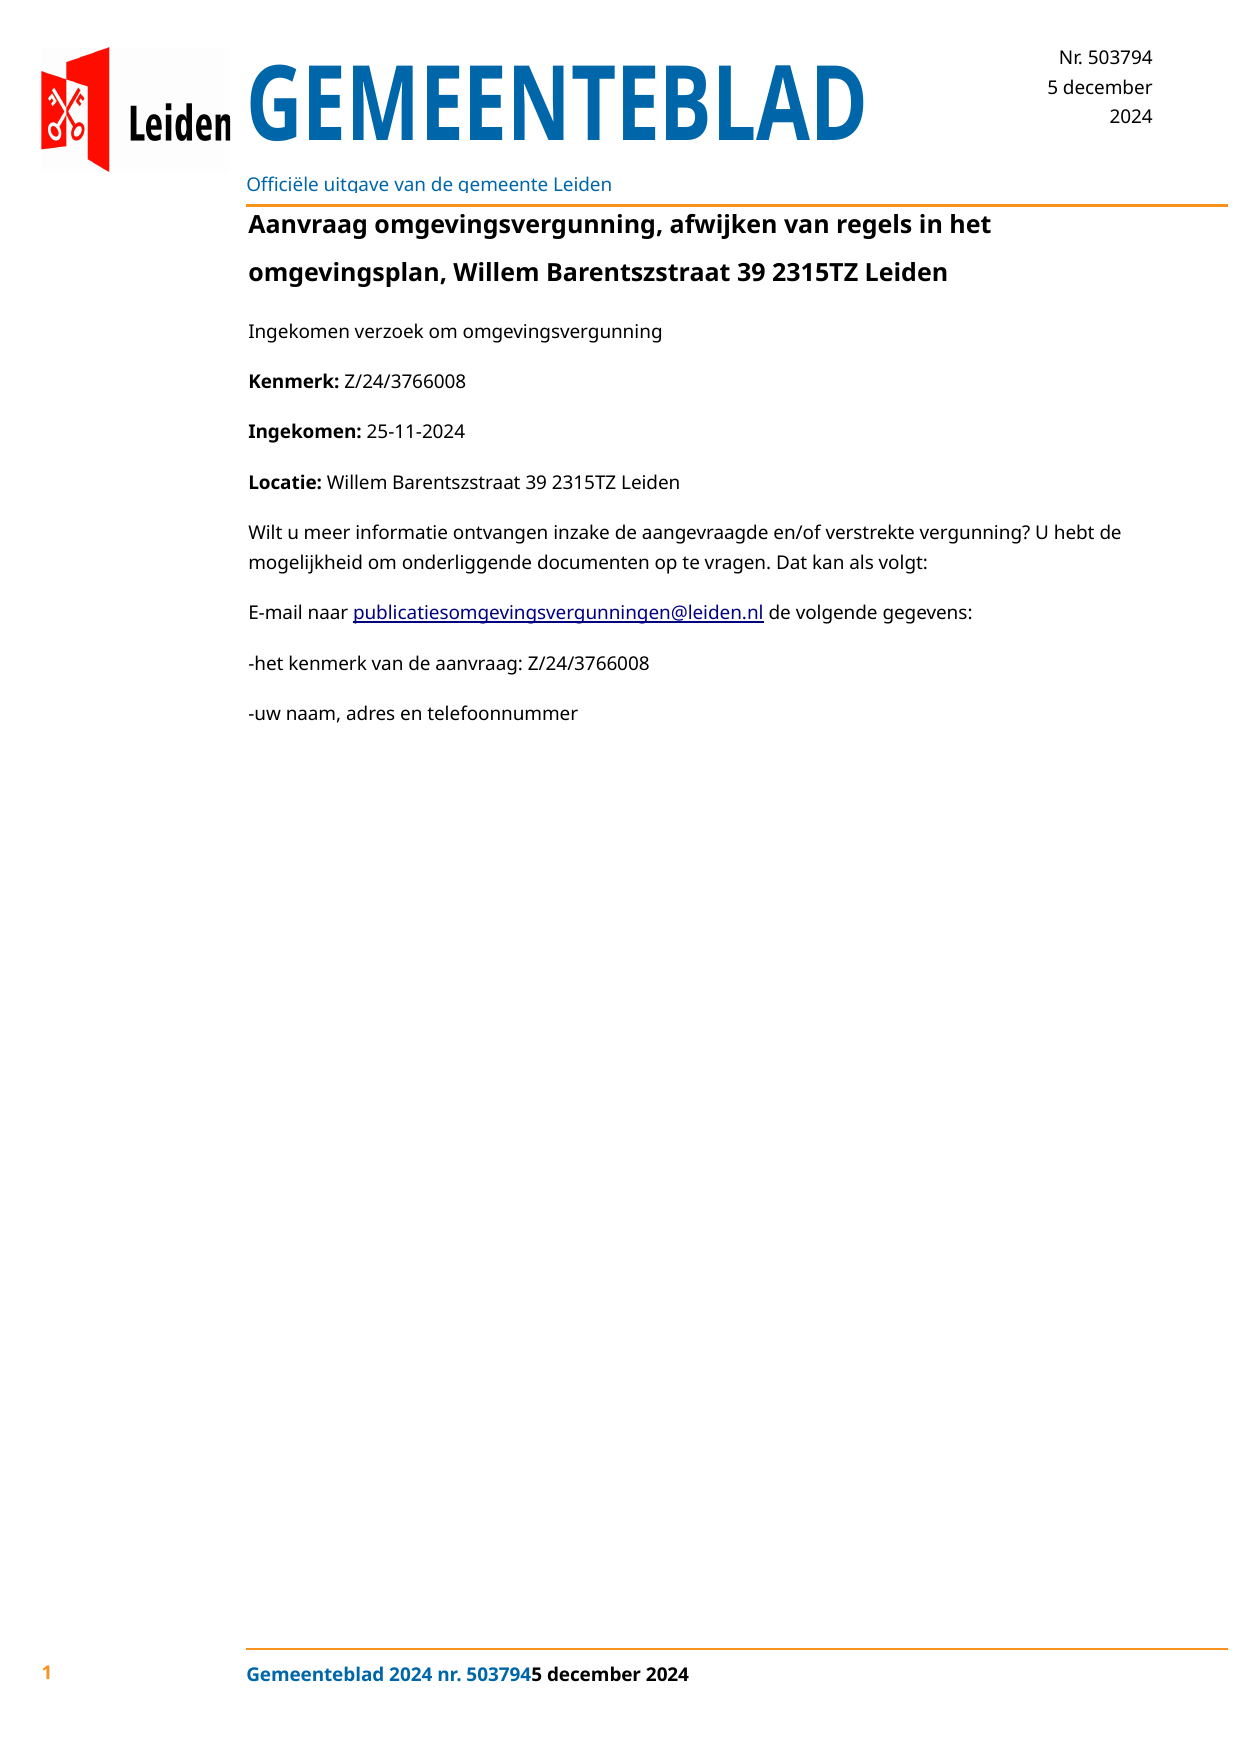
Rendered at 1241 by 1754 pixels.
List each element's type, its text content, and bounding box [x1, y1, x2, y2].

text E-mail naar publicatiesomgevingsvergunningen@leiden.nl de volgende gegevens: [248, 599, 1152, 625]
text Wilt u meer informatie ontvangen inzake de aangevraagde en/of verstrekte vergunning? U hebt de mogelijkheid om onderliggende documenten op te vragen. Dat kan als volgt: [248, 519, 1152, 575]
text -uw naam, adres en telefoonnummer [248, 700, 1152, 726]
picture [41, 47, 231, 172]
text Ingekomen: 25-11-2024 [248, 419, 1152, 444]
text Ingekomen verzoek om omgevingsvergunning [248, 318, 1152, 344]
text -het kenmerk van de aanvraag: Z/24/3766008 [248, 650, 1152, 676]
text Aanvraag omgevingsvergunning, afwijken van regels in het omgevingsplan, Willem Barentszstraat 39 2315TZ Leiden [248, 207, 1152, 288]
text Locatie: Willem Barentszstraat 39 2315TZ Leiden [248, 469, 1152, 495]
text Kenmerk: Z/24/3766008 [248, 368, 1152, 394]
